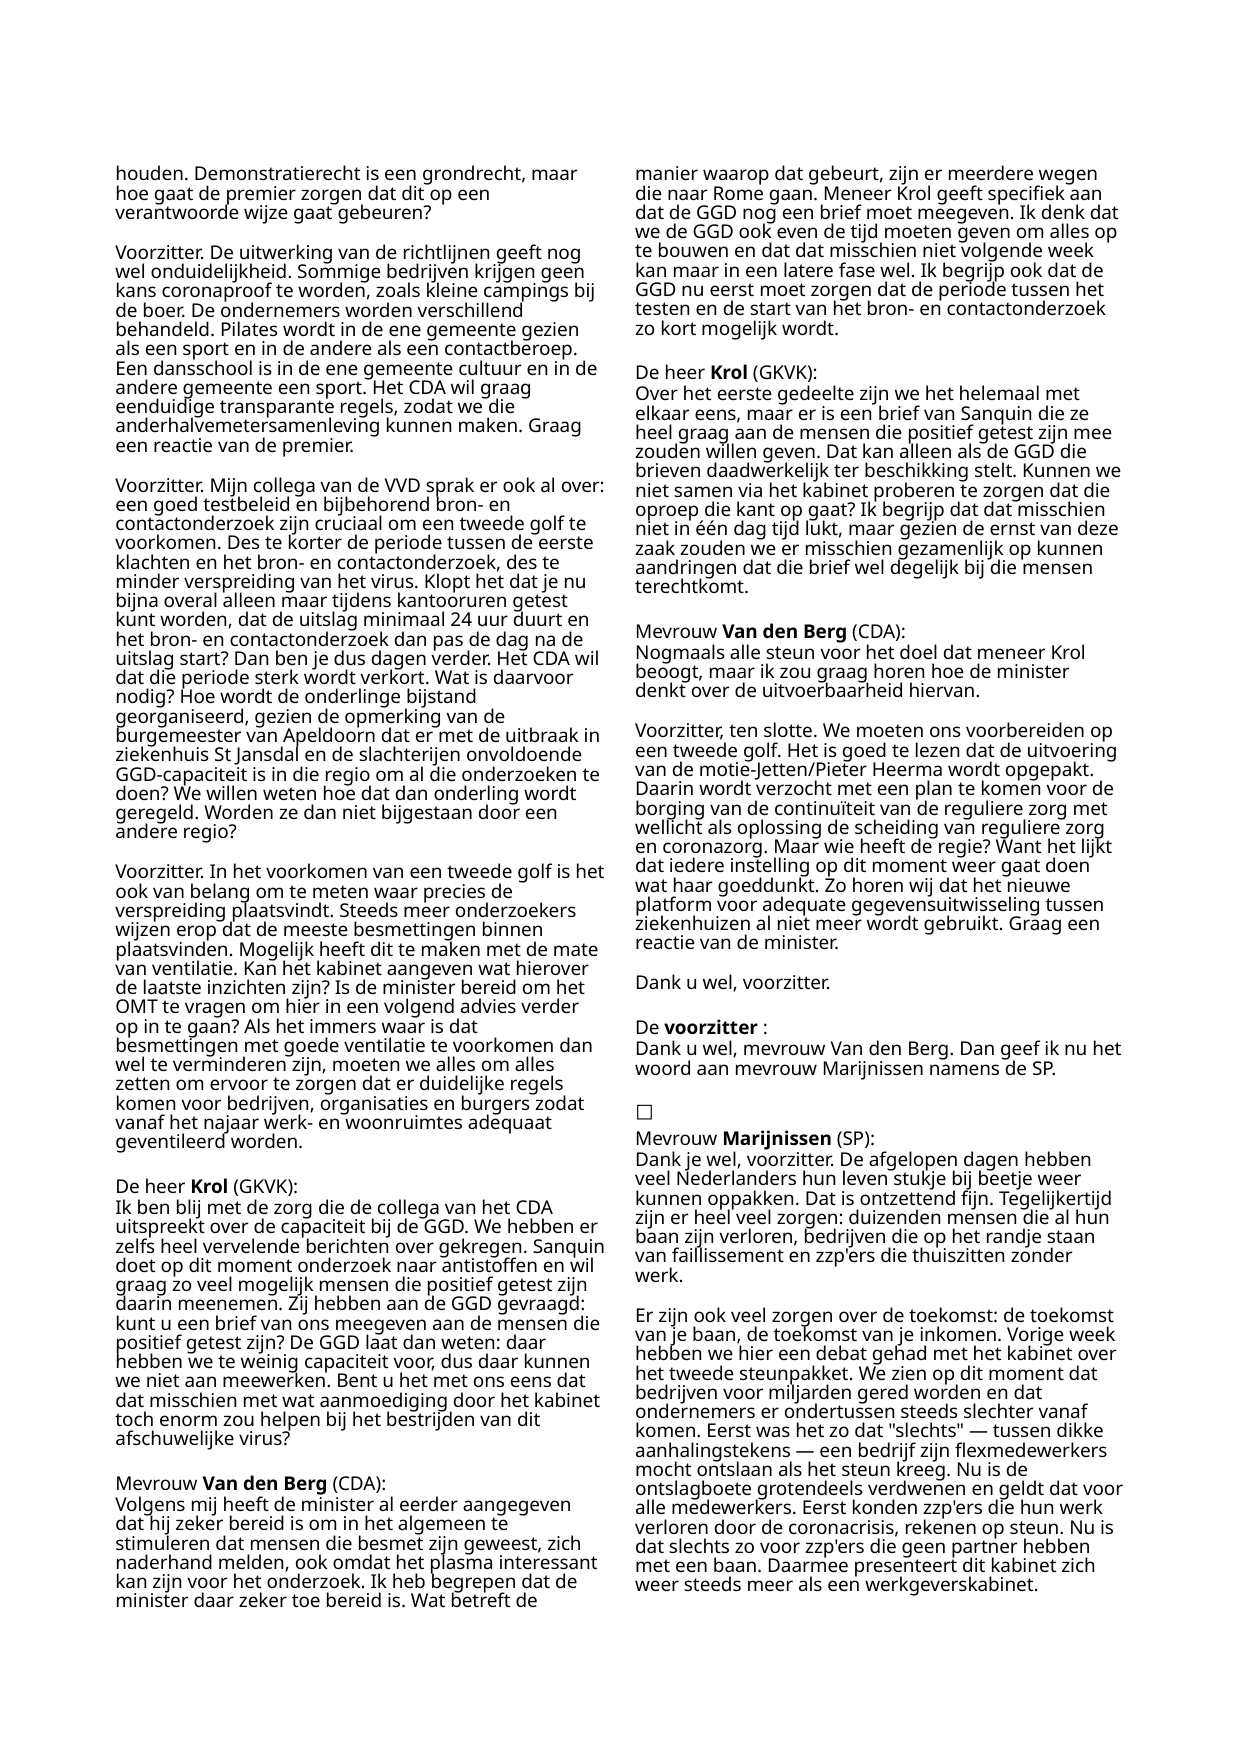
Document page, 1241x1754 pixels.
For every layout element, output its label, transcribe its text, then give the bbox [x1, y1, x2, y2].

text Over het eerste gedeelte zijn we het helemaal met elkaar eens, maar er is een brief van Sanquin die ze heel graag aan de mensen die positief getest zijn mee zouden willen geven. Dat kan alleen als de GGD die brieven daadwerkelijk ter beschikking stelt. Kunnen we niet samen via het kabinet proberen te zorgen dat die oproep die kant op gaat? Ik begrijp dat dat misschien niet in één dag tijd lukt, maar gezien de ernst van deze zaak zouden we er misschien gezamenlijk op kunnen aandringen dat die brief wel degelijk bij die mensen terechtkomt. [635, 385, 1125, 597]
text De heer Krol (GKVK): [635, 359, 1125, 385]
text Nogmaals alle steun voor het doel dat meneer Krol beoogt, maar ik zou graag horen hoe de minister denkt over de uitvoerbaarheid hiervan. [635, 644, 1125, 702]
text De heer Krol (GKVK): [115, 1173, 605, 1199]
text houden. Demonstratierecht is een grondrecht, maar hoe gaat de premier zorgen dat dit op een verantwoorde wijze gaat gebeuren? [115, 165, 605, 223]
text Mevrouw Van den Berg (CDA): [635, 618, 1125, 644]
text ⬜ [635, 1099, 1125, 1125]
text De voorzitter : [635, 1014, 1125, 1040]
text Volgens mij heeft de minister al eerder aangegeven dat hij zeker bereid is om in het algemeen te stimuleren dat mensen die besmet zijn geweest, zich naderhand melden, ook omdat het plasma interessant kan zijn voor het onderzoek. Ik heb begrepen dat de minister daar zeker toe bereid is. Wat betreft de [115, 1496, 605, 1612]
text Mevrouw Van den Berg (CDA): [115, 1470, 605, 1496]
text Voorzitter. De uitwerking van de richtlijnen geeft nog wel onduidelijkheid. Sommige bedrijven krijgen geen kans coronaproof te worden, zoals kleine campings bij de boer. De ondernemers worden verschillend behandeld. Pilates wordt in de ene gemeente gezien als een sport en in de andere als een contactberoep. Een dansschool is in de ene gemeente cultuur en in de andere gemeente een sport. Het CDA wil graag eenduidige transparante regels, zodat we die anderhalvemetersamenleving kunnen maken. Graag een reactie van de premier. [115, 244, 605, 456]
text Dank u wel, mevrouw Van den Berg. Dan geef ik nu het woord aan mevrouw Marijnissen namens de SP. [635, 1040, 1125, 1079]
text Voorzitter. In het voorkomen van een tweede golf is het ook van belang om te meten waar precies de verspreiding plaatsvindt. Steeds meer onderzoekers wijzen erop dat de meeste besmettingen binnen plaatsvinden. Mogelijk heeft dit te maken met de mate van ventilatie. Kan het kabinet aangeven wat hierover de laatste inzichten zijn? Is de minister bereid om het OMT te vragen om hier in een volgend advies verder op in te gaan? Als het immers waar is dat besmettingen met goede ventilatie te voorkomen dan wel te verminderen zijn, moeten we alles om alles zetten om ervoor te zorgen dat er duidelijke regels komen voor bedrijven, organisaties en burgers zodat vanaf het najaar werk- en woonruimtes adequaat geventileerd worden. [115, 863, 605, 1152]
text Voorzitter, ten slotte. We moeten ons voorbereiden op een tweede golf. Het is goed te lezen dat de uitvoering van de motie-Jetten/Pieter Heerma wordt opgepakt. Daarin wordt verzocht met een plan te komen voor de borging van de continuïteit van de reguliere zorg met wellicht als oplossing de scheiding van reguliere zorg en coronazorg. Maar wie heeft de regie? Want het lijkt dat iedere instelling op dit moment weer gaat doen wat haar goeddunkt. Zo horen wij dat het nieuwe platform voor adequate gegevensuitwisseling tussen ziekenhuizen al niet meer wordt gebruikt. Graag een reactie van de minister. [635, 722, 1125, 954]
text Dank je wel, voorzitter. De afgelopen dagen hebben veel Nederlanders hun leven stukje bij beetje weer kunnen oppakken. Dat is ontzettend fijn. Tegelijkertijd zijn er heel veel zorgen: duizenden mensen die al hun baan zijn verloren, bedrijven die op het randje staan van faillissement en zzp'ers die thuiszitten zonder werk. [635, 1151, 1125, 1286]
text Voorzitter. Mijn collega van de VVD sprak er ook al over: een goed testbeleid en bijbehorend bron- en contactonderzoek zijn cruciaal om een tweede golf te voorkomen. Des te korter de periode tussen de eerste klachten en het bron- en contactonderzoek, des te minder verspreiding van het virus. Klopt het dat je nu bijna overal alleen maar tijdens kantooruren getest kunt worden, dat de uitslag minimaal 24 uur duurt en het bron- en contactonderzoek dan pas de dag na de uitslag start? Dan ben je dus dagen verder. Het CDA wil dat die periode sterk wordt verkort. Wat is daarvoor nodig? Hoe wordt de onderlinge bijstand georganiseerd, gezien de opmerking van de burgemeester van Apeldoorn dat er met de uitbraak in ziekenhuis St Jansdal en de slachterijen onvoldoende GGD-capaciteit is in die regio om al die onderzoeken te doen? We willen weten hoe dat dan onderling wordt geregeld. Worden ze dan niet bijgestaan door een andere regio? [115, 477, 605, 843]
text manier waarop dat gebeurt, zijn er meerdere wegen die naar Rome gaan. Meneer Krol geeft specifiek aan dat de GGD nog een brief moet meegeven. Ik denk dat we de GGD ook even de tijd moeten geven om alles op te bouwen en dat dat misschien niet volgende week kan maar in een latere fase wel. Ik begrijp ook dat de GGD nu eerst moet zorgen dat de periode tussen het testen en de start van het bron- en contactonderzoek zo kort mogelijk wordt. [635, 165, 1125, 339]
text Ik ben blij met de zorg die de collega van het CDA uitspreekt over de capaciteit bij de GGD. We hebben er zelfs heel vervelende berichten over gekregen. Sanquin doet op dit moment onderzoek naar antistoffen en wil graag zo veel mogelijk mensen die positief getest zijn daarin meenemen. Zij hebben aan de GGD gevraagd: kunt u een brief van ons meegeven aan de mensen die positief getest zijn? De GGD laat dan weten: daar hebben we te weinig capaciteit voor, dus daar kunnen we niet aan meewerken. Bent u het met ons eens dat dat misschien met wat aanmoediging door het kabinet toch enorm zou helpen bij het bestrijden van dit afschuwelijke virus? [115, 1199, 605, 1449]
text Dank u wel, voorzitter. [635, 974, 1125, 994]
text Er zijn ook veel zorgen over de toekomst: de toekomst van je baan, de toekomst van je inkomen. Vorige week hebben we hier een debat gehad met het kabinet over het tweede steunpakket. We zien op dit moment dat bedrijven voor miljarden gered worden en dat ondernemers er ondertussen steeds slechter vanaf komen. Eerst was het zo dat "slechts" — tussen dikke aanhalingstekens — een bedrijf zijn flexmedewerkers mocht ontslaan als het steun kreeg. Nu is de ontslagboete grotendeels verdwenen en geldt dat voor alle medewerkers. Eerst konden zzp'ers die hun werk verloren door de coronacrisis, rekenen op steun. Nu is dat slechts zo voor zzp'ers die geen partner hebben met een baan. Daarmee presenteert dit kabinet zich weer steeds meer als een werkgeverskabinet. [635, 1307, 1125, 1596]
text Mevrouw Marijnissen (SP): [635, 1125, 1125, 1151]
